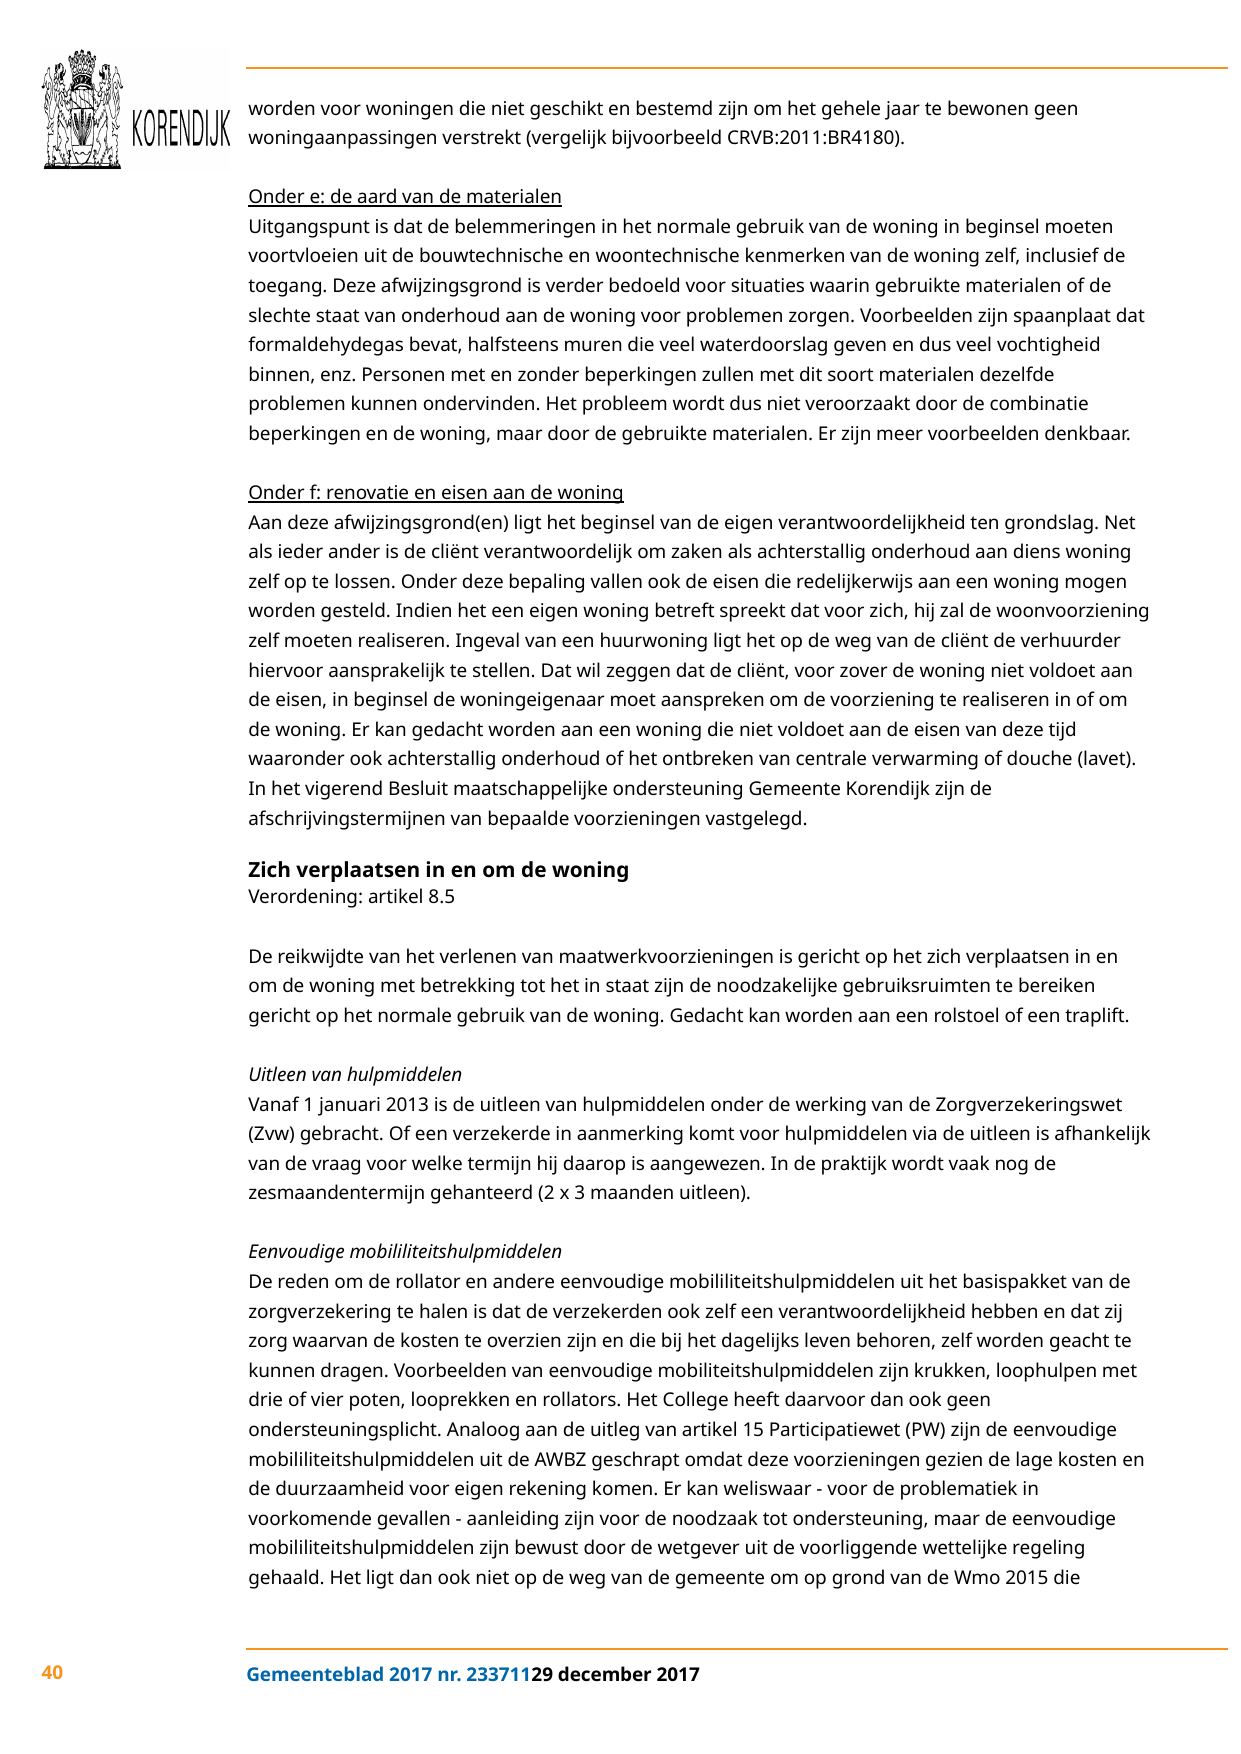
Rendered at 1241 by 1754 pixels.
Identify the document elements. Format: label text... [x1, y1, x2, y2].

text Aan deze afwijzingsgrond(en) ligt het beginsel van de eigen verantwoordelijkheid ten grondslag. Net als ieder ander is de cliënt verantwoordelijk om zaken als achterstallig onderhoud aan diens woning zelf op te lossen. Onder deze bepaling vallen ook de eisen die redelijkerwijs aan een woning mogen worden gesteld. Indien het een eigen woning betreft spreekt dat voor zich, hij zal de woonvoorziening zelf moeten realiseren. Ingeval van een huurwoning ligt het op de weg van de cliënt de verhuurder hiervoor aansprakelijk te stellen. Dat wil zeggen dat de cliënt, voor zover de woning niet voldoet aan de eisen, in beginsel de woningeigenaar moet aanspreken om de voorziening te realiseren in of om de woning. Er kan gedacht worden aan een woning die niet voldoet aan de eisen van deze tijd waaronder ook achterstallig onderhoud of het ontbreken van centrale verwarming of douche (lavet). In het vigerend Besluit maatschappelijke ondersteuning Gemeente Korendijk zijn de afschrijvingstermijnen van bepaalde voorzieningen vastgelegd. [248, 509, 1152, 831]
text Uitleen van hulpmiddelen [248, 1061, 1152, 1087]
text Eenvoudige mobililiteitshulpmiddelen [248, 1239, 1152, 1264]
text De reikwijdte van het verlenen van maatwerkvoorzieningen is gericht op het zich verplaatsen in en om de woning met betrekking tot het in staat zijn de noodzakelijke gebruiksruimten te bereiken gericht op het normale gebruik van de woning. Gedacht kan worden aan een rolstoel of een traplift. [248, 943, 1152, 1028]
text Onder e: de aard van de materialen [248, 183, 1152, 209]
picture [41, 47, 231, 172]
text Zich verplaatsen in en om de woning [248, 855, 1152, 884]
text Uitgangspunt is dat de belemmeringen in het normale gebruik van de woning in beginsel moeten voortvloeien uit de bouwtechnische en woontechnische kenmerken van de woning zelf, inclusief de toegang. Deze afwijzingsgrond is verder bedoeld voor situaties waarin gebruikte materialen of de slechte staat van onderhoud aan de woning voor problemen zorgen. Voorbeelden zijn spaanplaat dat formaldehydegas bevat, halfsteens muren die veel waterdoorslag geven en dus veel vochtigheid binnen, enz. Personen met en zonder beperkingen zullen met dit soort materialen dezelfde problemen kunnen ondervinden. Het probleem wordt dus niet veroorzaakt door de combinatie beperkingen en de woning, maar door de gebruikte materialen. Er zijn meer voorbeelden denkbaar. [248, 213, 1152, 446]
text Verordening: artikel 8.5 [248, 884, 1152, 909]
text Vanaf 1 januari 2013 is de uitleen van hulpmiddelen onder de werking van de Zorgverzekeringswet (Zvw) gebracht. Of een verzekerde in aanmerking komt voor hulpmiddelen via de uitleen is afhankelijk van de vraag voor welke termijn hij daarop is aangewezen. In de praktijk wordt vaak nog de zesmaandentermijn gehanteerd (2 x 3 maanden uitleen). [248, 1091, 1152, 1205]
text worden voor woningen die niet geschikt en bestemd zijn om het gehele jaar te bewonen geen woningaanpassingen verstrekt (vergelijk bijvoorbeeld CRVB:2011:BR4180). [248, 95, 1152, 150]
text De reden om de rollator en andere eenvoudige mobililiteitshulpmiddelen uit het basispakket van de zorgverzekering te halen is dat de verzekerden ook zelf een verantwoordelijkheid hebben en dat zij zorg waarvan de kosten te overzien zijn en die bij het dagelijks leven behoren, zelf worden geacht te kunnen dragen. Voorbeelden van eenvoudige mobiliteitshulpmiddelen zijn krukken, loophulpen met drie of vier poten, looprekken en rollators. Het College heeft daarvoor dan ook geen ondersteuningsplicht. Analoog aan de uitleg van artikel 15 Participatiewet (PW) zijn de eenvoudige mobililiteitshulpmiddelen uit de AWBZ geschrapt omdat deze voorzieningen gezien de lage kosten en de duurzaamheid voor eigen rekening komen. Er kan weliswaar - voor de problematiek in voorkomende gevallen - aanleiding zijn voor de noodzaak tot ondersteuning, maar de eenvoudige mobililiteitshulpmiddelen zijn bewust door de wetgever uit de voorliggende wettelijke regeling gehaald. Het ligt dan ook niet op de weg van de gemeente om op grond van de Wmo 2015 die [248, 1268, 1152, 1590]
text Onder f: renovatie en eisen aan de woning [248, 479, 1152, 505]
